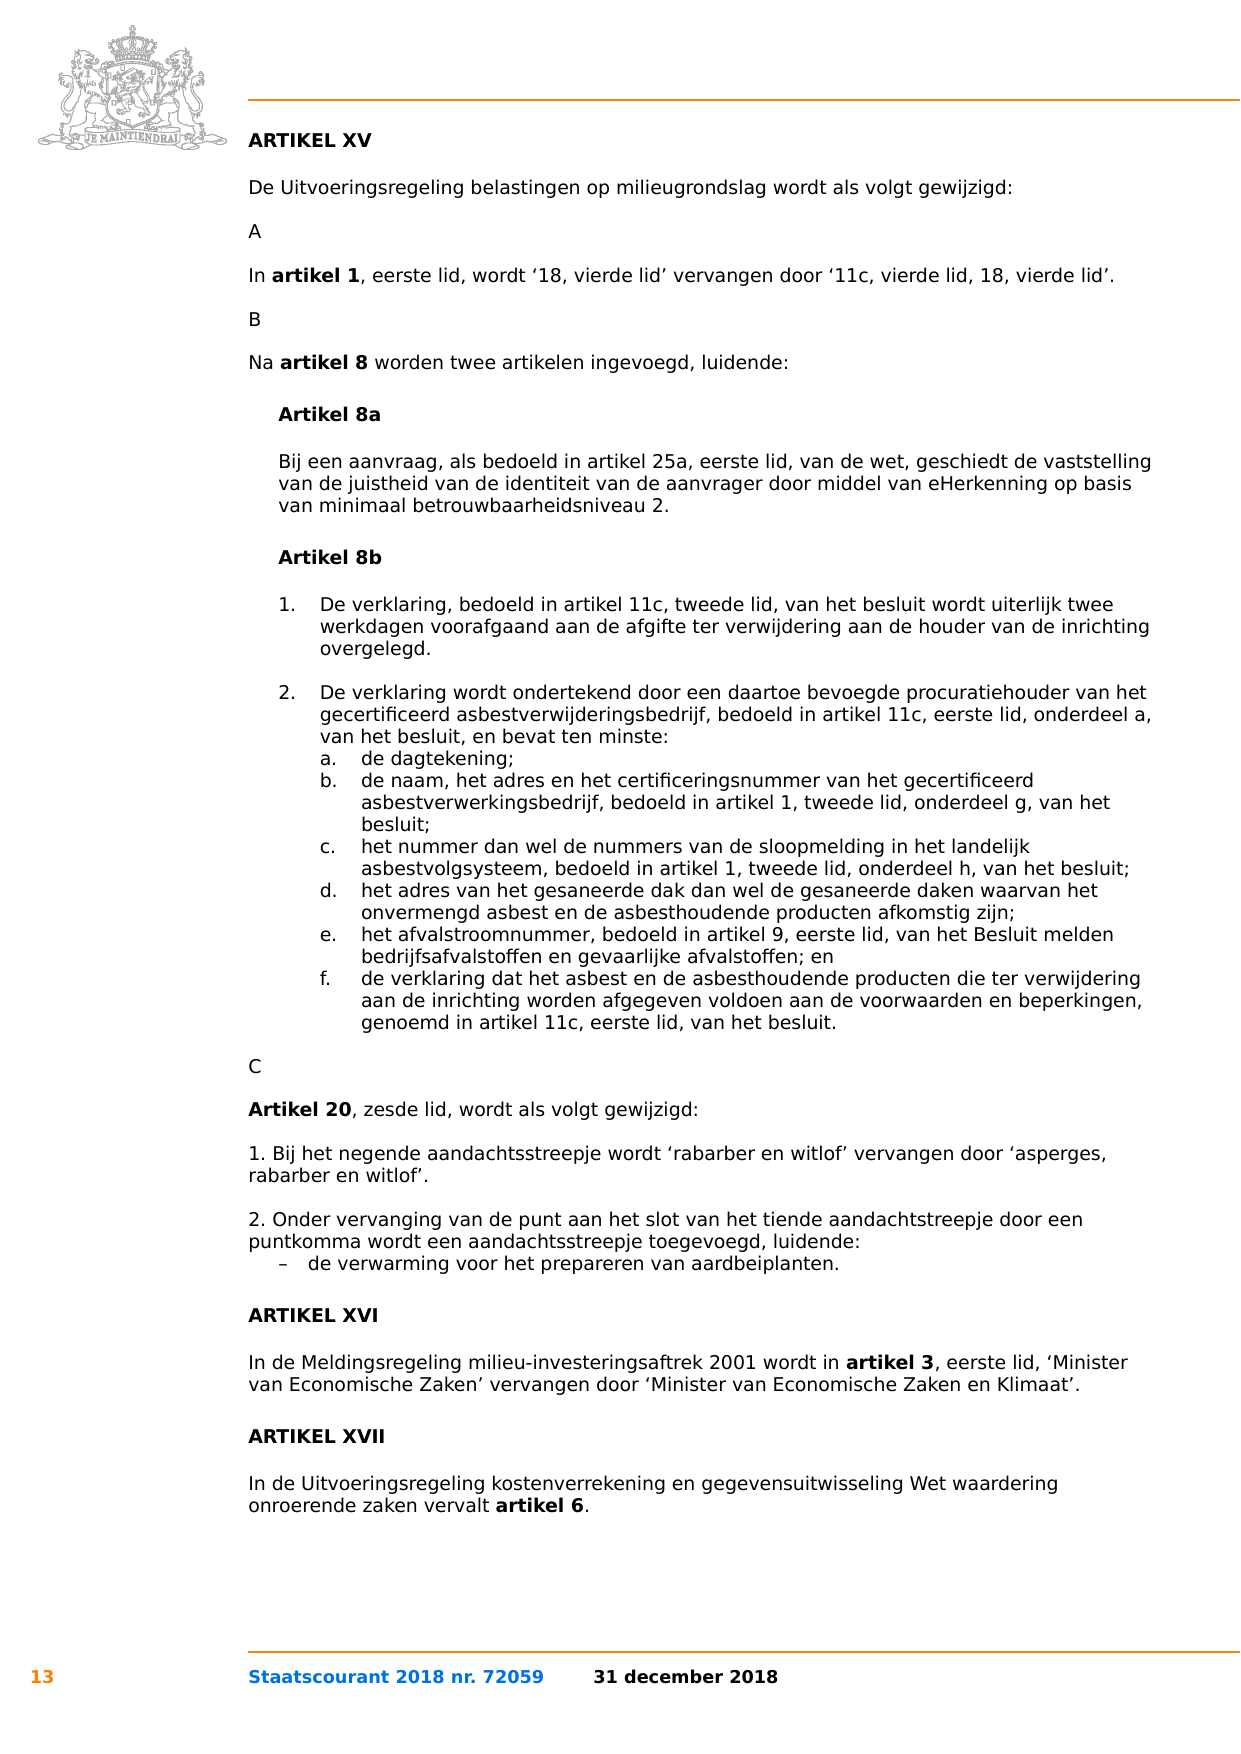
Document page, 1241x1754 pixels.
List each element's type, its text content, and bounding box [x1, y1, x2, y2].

text Na artikel 8 worden twee artikelen ingevoegd, luidende: [248, 352, 1163, 374]
text In de Uitvoeringsregeling kostenverrekening en gegevensuitwisseling Wet waardering onroerende zaken vervalt artikel 6. [248, 1473, 1163, 1517]
text a. de dagtekening; [319, 748, 1163, 770]
text – de verwarming voor het prepareren van aardbeiplanten. [278, 1253, 1163, 1275]
subtitle Artikel 8a [278, 404, 1163, 426]
subtitle Artikel 8b [278, 547, 1163, 569]
text B [248, 308, 1163, 330]
picture [38, 25, 227, 150]
text In artikel 1, eerste lid, wordt ‘18, vierde lid’ vervangen door ‘11c, vierde lid, 18, vierde lid’. [248, 264, 1163, 287]
text c. het nummer dan wel de nummers van de sloopmelding in het landelijk asbestvolgsysteem, bedoeld in artikel 1, tweede lid, onderdeel h, van het besluit; [319, 836, 1163, 880]
text b. de naam, het adres en het certificeringsnummer van het gecertificeerd asbestverwerkingsbedrijf, bedoeld in artikel 1, tweede lid, onderdeel g, van het besluit; [319, 770, 1163, 836]
text Artikel 20, zesde lid, wordt als volgt gewijzigd: [248, 1099, 1163, 1121]
text e. het afvalstroomnummer, bedoeld in artikel 9, eerste lid, van het Besluit melden bedrijfsafvalstoffen en gevaarlijke afvalstoffen; en [319, 924, 1163, 968]
subtitle ARTIKEL XVII [248, 1426, 1163, 1448]
text 2. De verklaring wordt ondertekend door een daartoe bevoegde procuratiehouder van het gecertificeerd asbestverwijderingsbedrijf, bedoeld in artikel 11c, eerste lid, onderdeel a, van het besluit, en bevat ten minste: [278, 682, 1163, 748]
subtitle ARTIKEL XVI [248, 1305, 1163, 1327]
text f. de verklaring dat het asbest en de asbesthoudende producten die ter verwijdering aan de inrichting worden afgegeven voldoen aan de voorwaarden en beperkingen, genoemd in artikel 11c, eerste lid, van het besluit. [319, 968, 1163, 1034]
text 2. Onder vervanging van de punt aan het slot van het tiende aandachtstreepje door een puntkomma wordt een aandachtsstreepje toegevoegd, luidende: [248, 1209, 1163, 1253]
text d. het adres van het gesaneerde dak dan wel de gesaneerde daken waarvan het onvermengd asbest en de asbesthoudende producten afkomstig zijn; [319, 880, 1163, 924]
subtitle ARTIKEL XV [248, 130, 1163, 152]
text Bij een aanvraag, als bedoeld in artikel 25a, eerste lid, van de wet, geschiedt de vaststelling van de juistheid van de identiteit van de aanvrager door middel van eHerkenning op basis van minimaal betrouwbaarheidsniveau 2. [278, 451, 1163, 517]
text 1. Bij het negende aandachtsstreepje wordt ‘rabarber en witlof’ vervangen door ‘asperges, rabarber en witlof’. [248, 1143, 1163, 1187]
text In de Meldingsregeling milieu-investeringsaftrek 2001 wordt in artikel 3, eerste lid, ‘Minister van Economische Zaken’ vervangen door ‘Minister van Economische Zaken en Klimaat’. [248, 1352, 1163, 1396]
text A [248, 221, 1163, 243]
text De Uitvoeringsregeling belastingen op milieugrondslag wordt als volgt gewijzigd: [248, 177, 1163, 199]
text C [248, 1056, 1163, 1077]
text 1. De verklaring, bedoeld in artikel 11c, tweede lid, van het besluit wordt uiterlijk twee werkdagen voorafgaand aan de afgifte ter verwijdering aan de houder van de inrichting overgelegd. [278, 594, 1163, 660]
